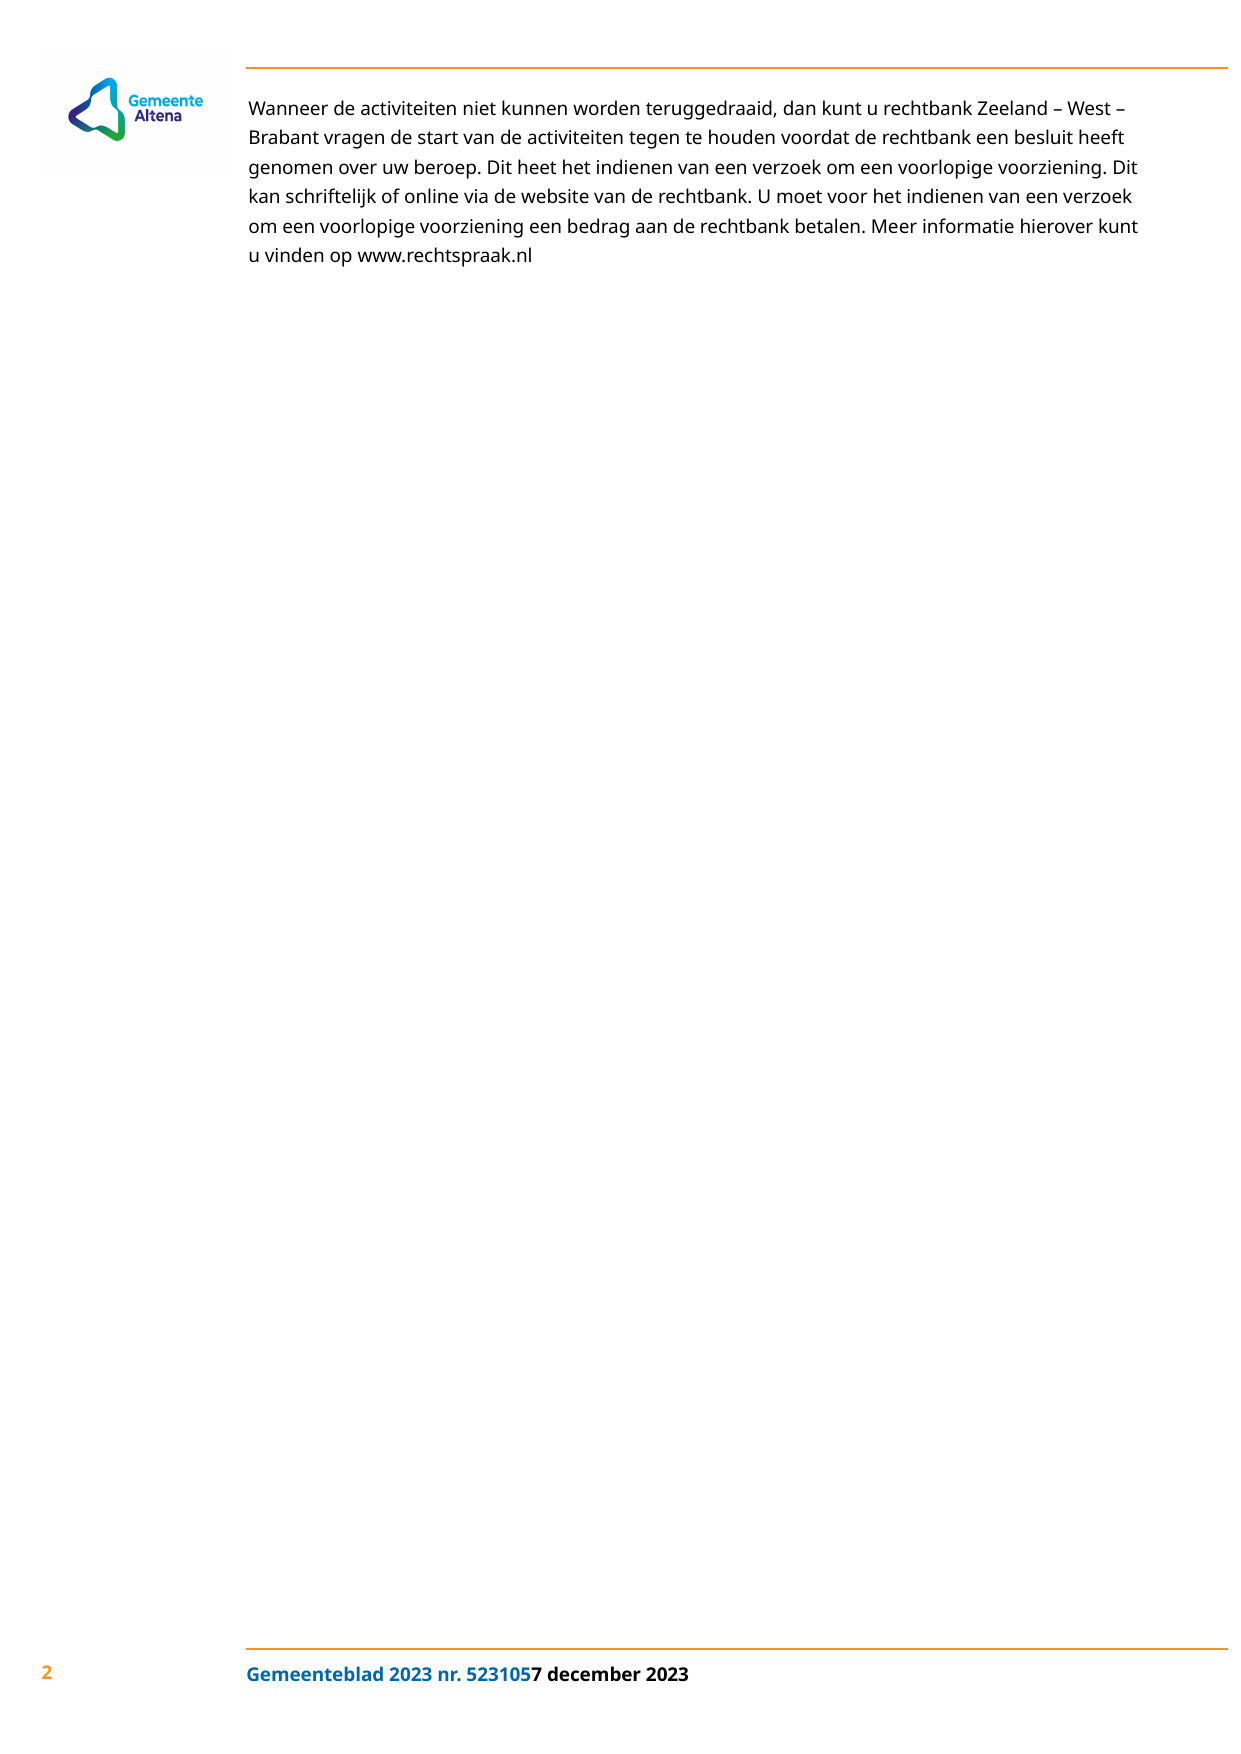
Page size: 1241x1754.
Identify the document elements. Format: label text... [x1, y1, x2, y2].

picture [41, 47, 231, 172]
text Wanneer de activiteiten niet kunnen worden teruggedraaid, dan kunt u rechtbank Zeeland – West – Brabant vragen de start van de activiteiten tegen te houden voordat de rechtbank een besluit heeft genomen over uw beroep. Dit heet het indienen van een verzoek om een voorlopige voorziening. Dit kan schriftelijk of online via de website van de rechtbank. U moet voor het indienen van een verzoek om een voorlopige voorziening een bedrag aan de rechtbank betalen. Meer informatie hierover kunt u vinden op www.rechtspraak.nl [248, 95, 1152, 268]
